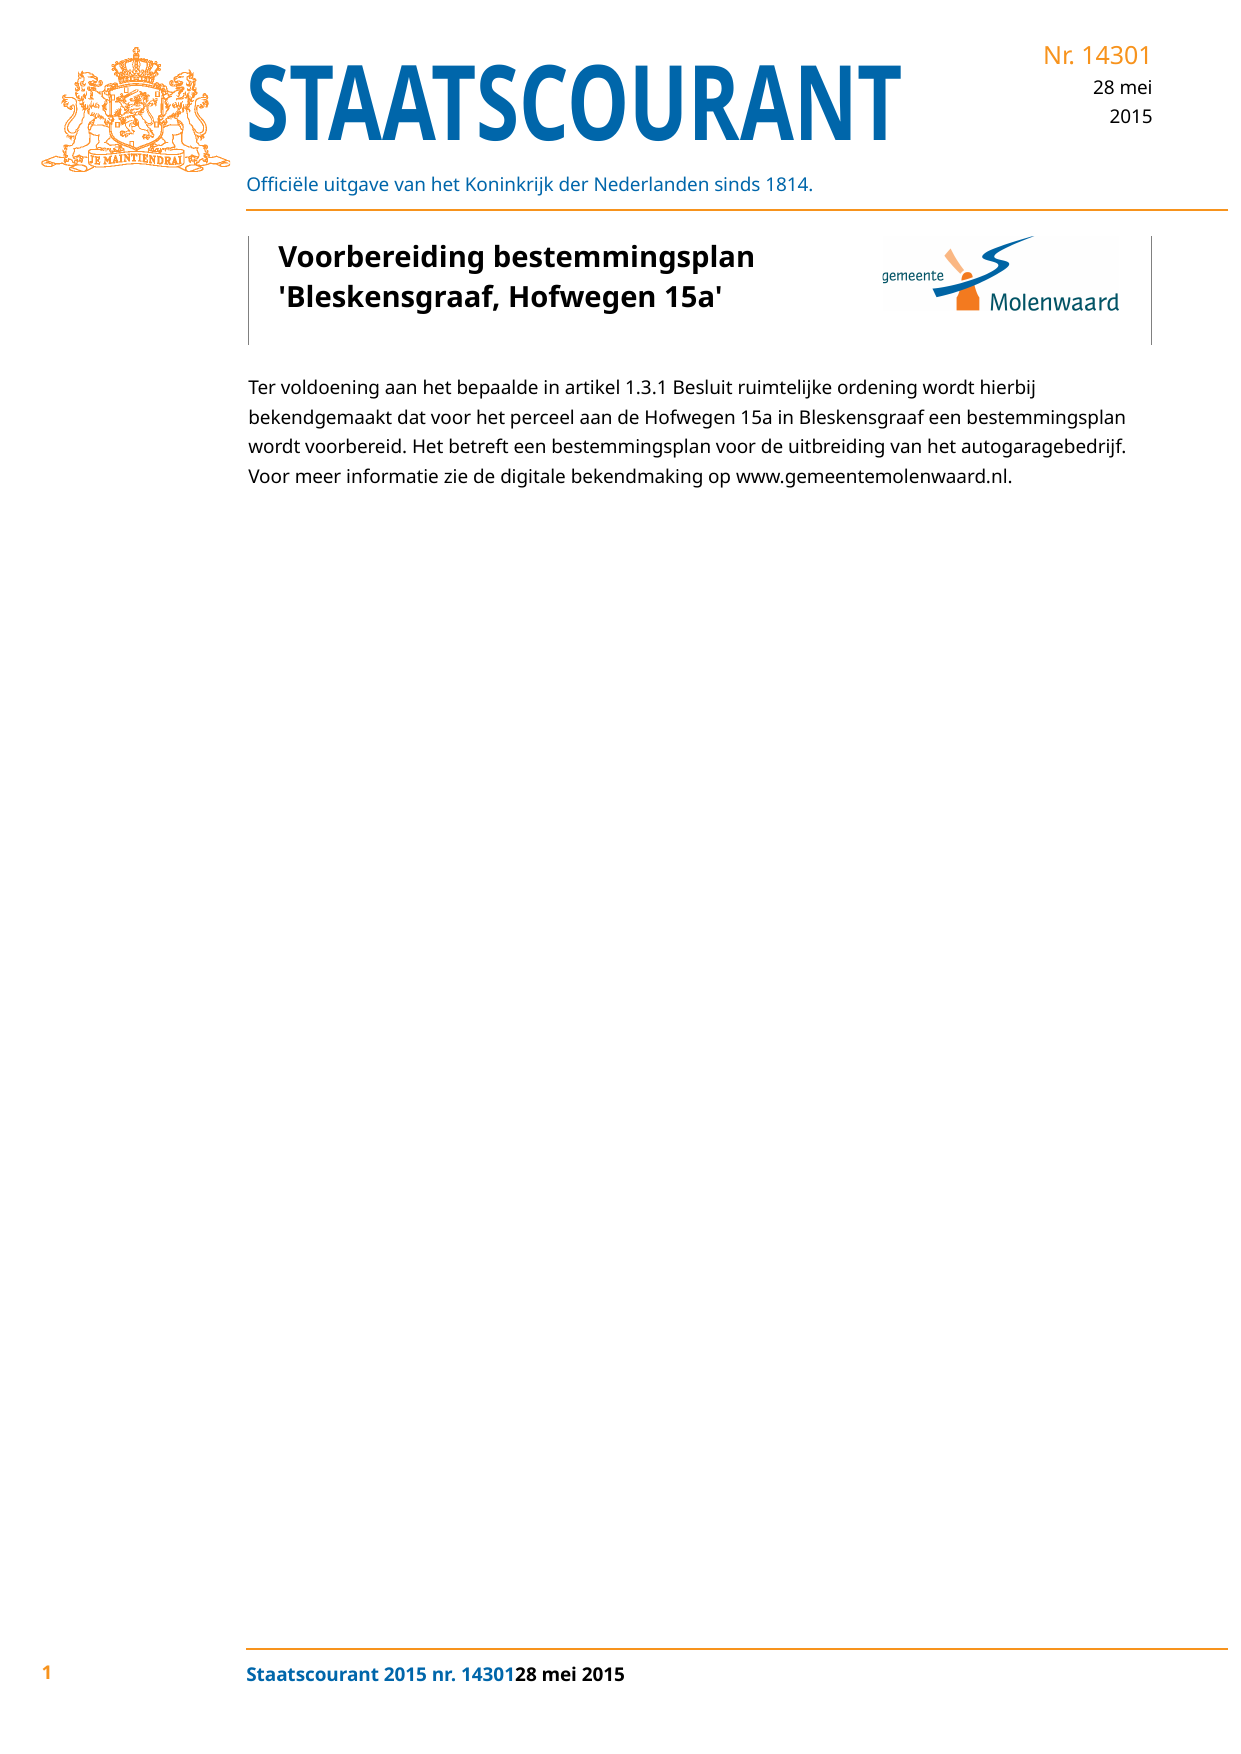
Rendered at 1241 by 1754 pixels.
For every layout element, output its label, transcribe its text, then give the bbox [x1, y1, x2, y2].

picture [41, 47, 231, 172]
text Ter voldoening aan het bepaalde in artikel 1.3.1 Besluit ruimtelijke ordening wordt hierbij bekendgemaakt dat voor het perceel aan de Hofwegen 15a in Bleskensgraaf een bestemmingsplan wordt voorbereid. Het betreft een bestemmingsplan voor de uitbreiding van het autogaragebedrijf. Voor meer informatie zie de digitale bekendmaking op www.gemeentemolenwaard.nl. [248, 374, 1152, 489]
table_header [850, 236, 1151, 345]
table_header Voorbereiding bestemmingsplan 'Bleskensgraaf, Hofwegen 15a' [249, 236, 850, 345]
picture [882, 236, 1119, 311]
